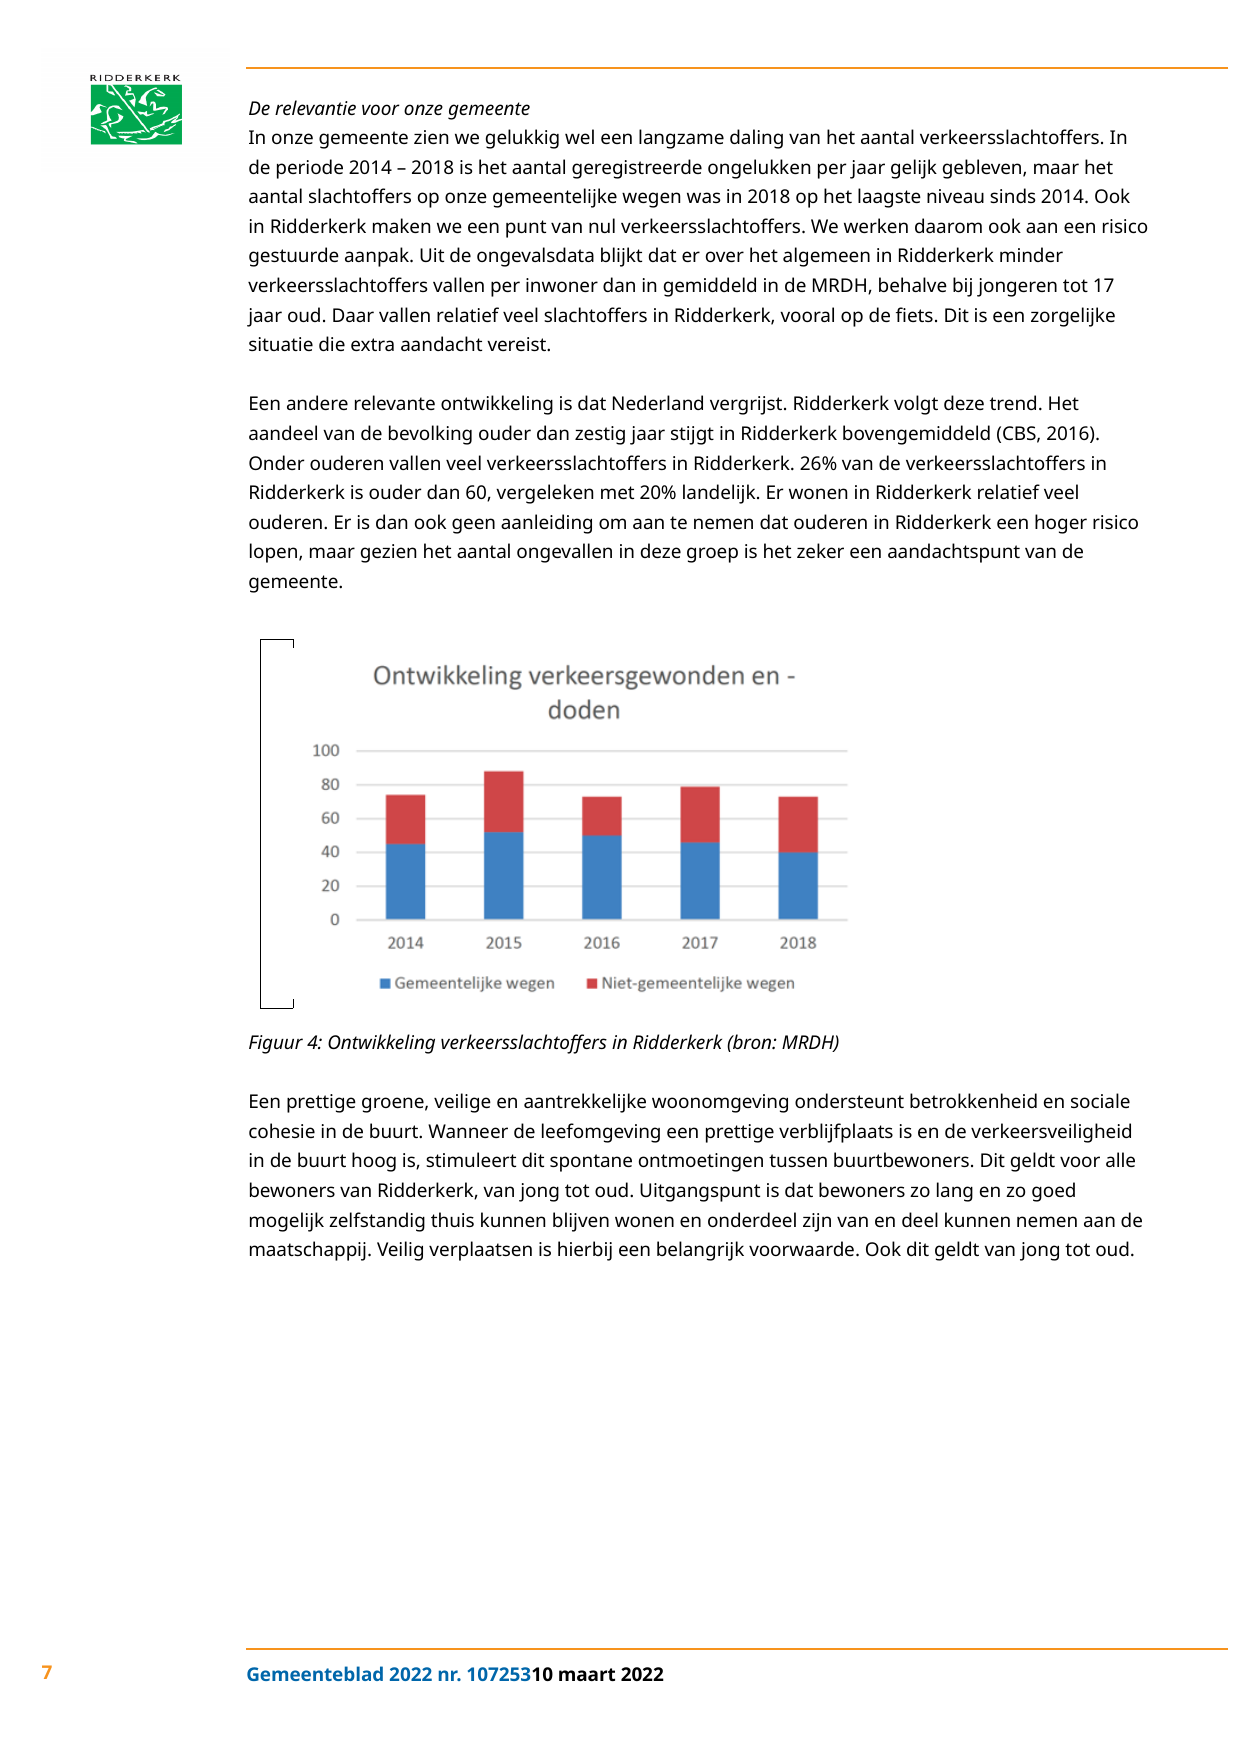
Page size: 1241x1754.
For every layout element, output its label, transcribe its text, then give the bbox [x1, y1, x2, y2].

text In onze gemeente zien we gelukkig wel een langzame daling van het aantal verkeersslachtoffers. In de periode 2014 – 2018 is het aantal geregistreerde ongelukken per jaar gelijk gebleven, maar het aantal slachtoffers op onze gemeentelijke wegen was in 2018 op het laagste niveau sinds 2014. Ook in Ridderkerk maken we een punt van nul verkeersslachtoffers. We werken daarom ook aan een risico gestuurde aanpak. Uit de ongevalsdata blijkt dat er over het algemeen in Ridderkerk minder verkeersslachtoffers vallen per inwoner dan in gemiddeld in de MRDH, behalve bij jongeren tot 17 jaar oud. Daar vallen relatief veel slachtoffers in Ridderkerk, vooral op de fiets. Dit is een zorgelijke situatie die extra aandacht vereist. [248, 124, 1152, 357]
text De relevantie voor onze gemeente [248, 95, 1152, 121]
picture [268, 648, 860, 999]
picture [41, 47, 231, 172]
text Een andere relevante ontwikkeling is dat Nederland vergrijst. Ridderkerk volgt deze trend. Het aandeel van de bevolking ouder dan zestig jaar stijgt in Ridderkerk bovengemiddeld (CBS, 2016). Onder ouderen vallen veel verkeersslachtoffers in Ridderkerk. 26% van de verkeersslachtoffers in Ridderkerk is ouder dan 60, vergeleken met 20% landelijk. Er wonen in Ridderkerk relatief veel ouderen. Er is dan ook geen aanleiding om aan te nemen dat ouderen in Ridderkerk een hoger risico lopen, maar gezien het aantal ongevallen in deze groep is het zeker een aandachtspunt van de gemeente. [248, 391, 1152, 594]
text Figuur 4: Ontwikkeling verkeersslachtoffers in Ridderkerk (bron: MRDH) [248, 1029, 1152, 1055]
text Een prettige groene, veilige en aantrekkelijke woonomgeving ondersteunt betrokkenheid en sociale cohesie in de buurt. Wanneer de leefomgeving een prettige verblijfplaats is en de verkeersveiligheid in de buurt hoog is, stimuleert dit spontane ontmoetingen tussen buurtbewoners. Dit geldt voor alle bewoners van Ridderkerk, van jong tot oud. Uitgangspunt is dat bewoners zo lang en zo goed mogelijk zelfstandig thuis kunnen blijven wonen en onderdeel zijn van en deel kunnen nemen aan de maatschappij. Veilig verplaatsen is hierbij een belangrijk voorwaarde. Ook dit geldt van jong tot oud. [248, 1088, 1152, 1262]
